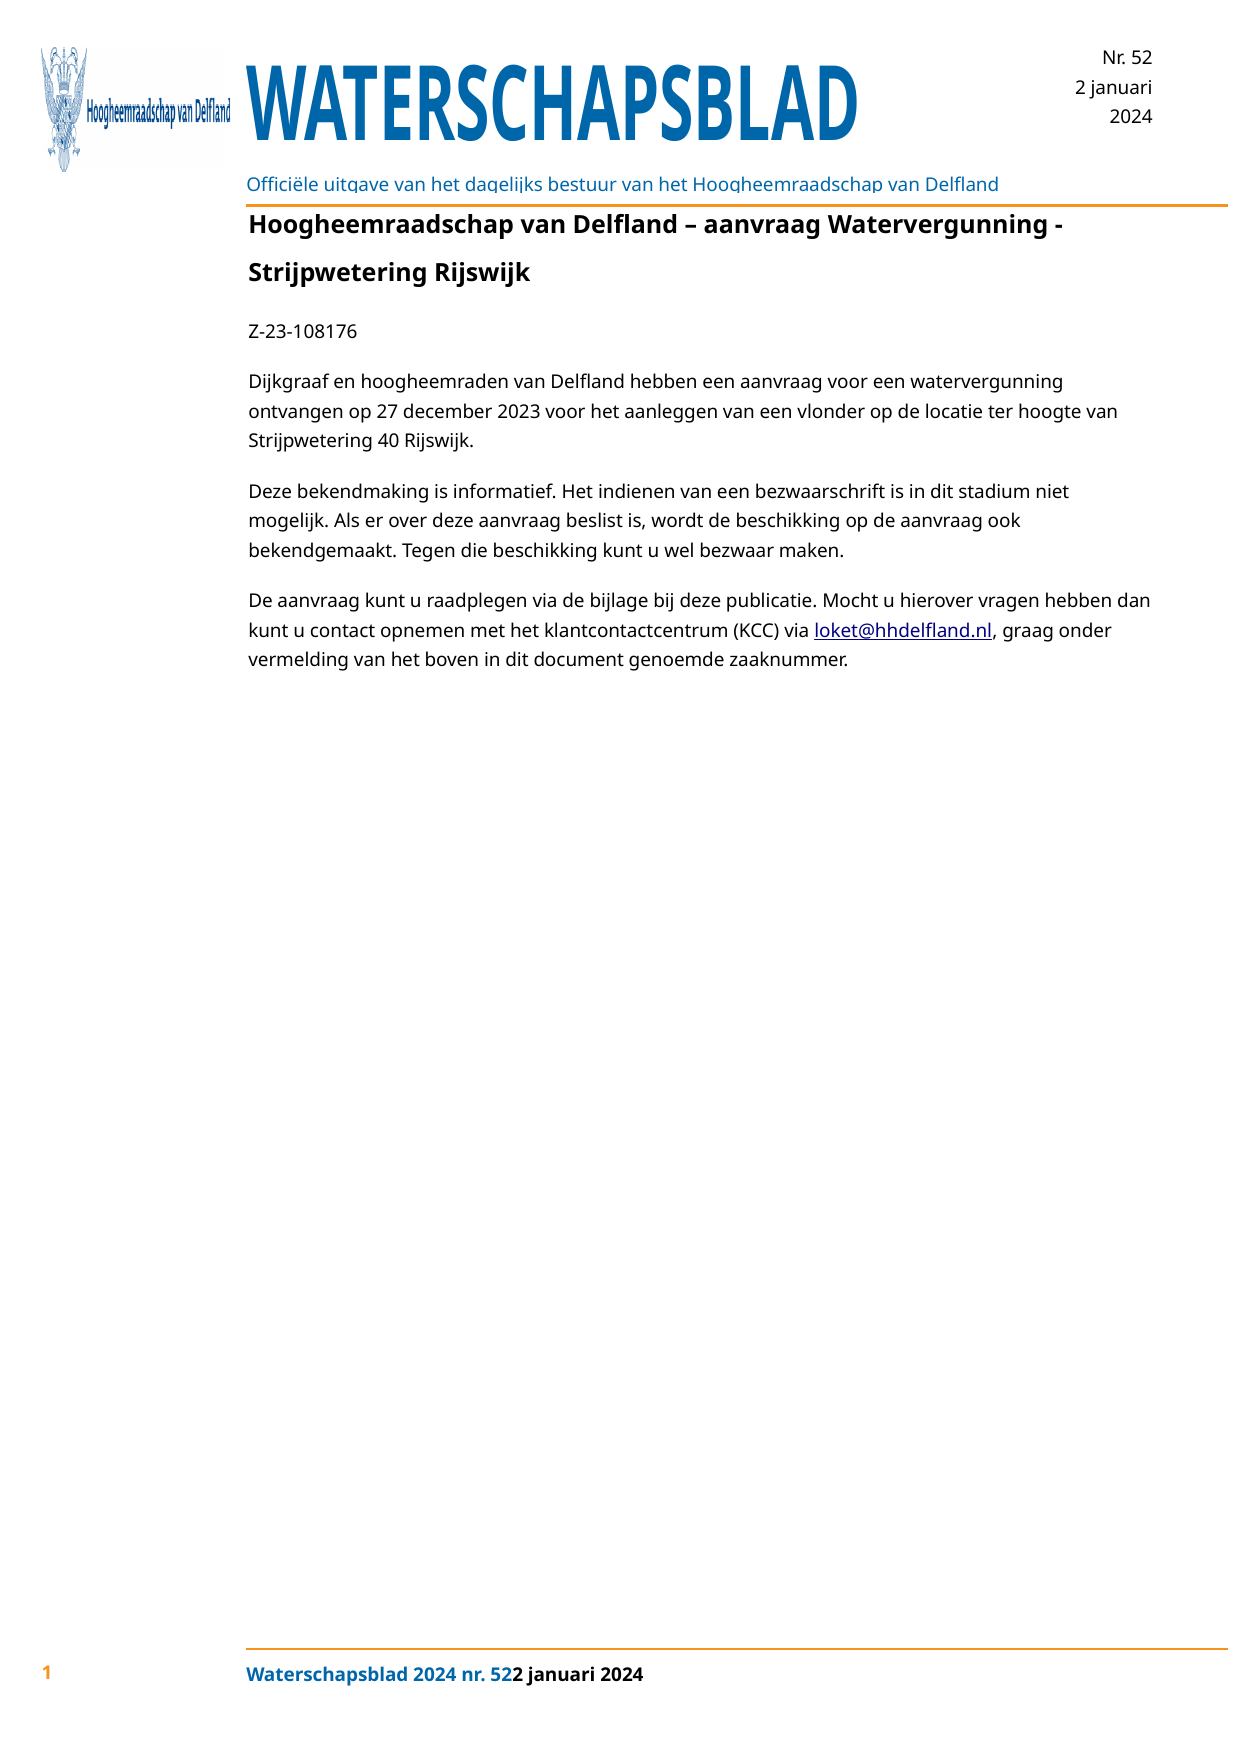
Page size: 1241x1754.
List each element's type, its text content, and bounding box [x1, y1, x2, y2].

text Dijkgraaf en hoogheemraden van Delfland hebben een aanvraag voor een watervergunning ontvangen op 27 december 2023 voor het aanleggen van een vlonder op de locatie ter hoogte van Strijpwetering 40 Rijswijk. [248, 368, 1152, 453]
text Z-23-108176 [248, 318, 1152, 344]
text Hoogheemraadschap van Delfland – aanvraag Watervergunning - Strijpwetering Rijswijk [248, 207, 1152, 288]
text Deze bekendmaking is informatief. Het indienen van een bezwaarschrift is in dit stadium niet mogelijk. Als er over deze aanvraag beslist is, wordt de beschikking op de aanvraag ook bekendgemaakt. Tegen die beschikking kunt u wel bezwaar maken. [248, 478, 1152, 563]
picture [41, 47, 231, 172]
text De aanvraag kunt u raadplegen via de bijlage bij deze publicatie. Mocht u hierover vragen hebben dan kunt u contact opnemen met het klantcontactcentrum (KCC) via loket@hhdelfland.nl, graag onder vermelding van het boven in dit document genoemde zaaknummer. [248, 587, 1152, 672]
